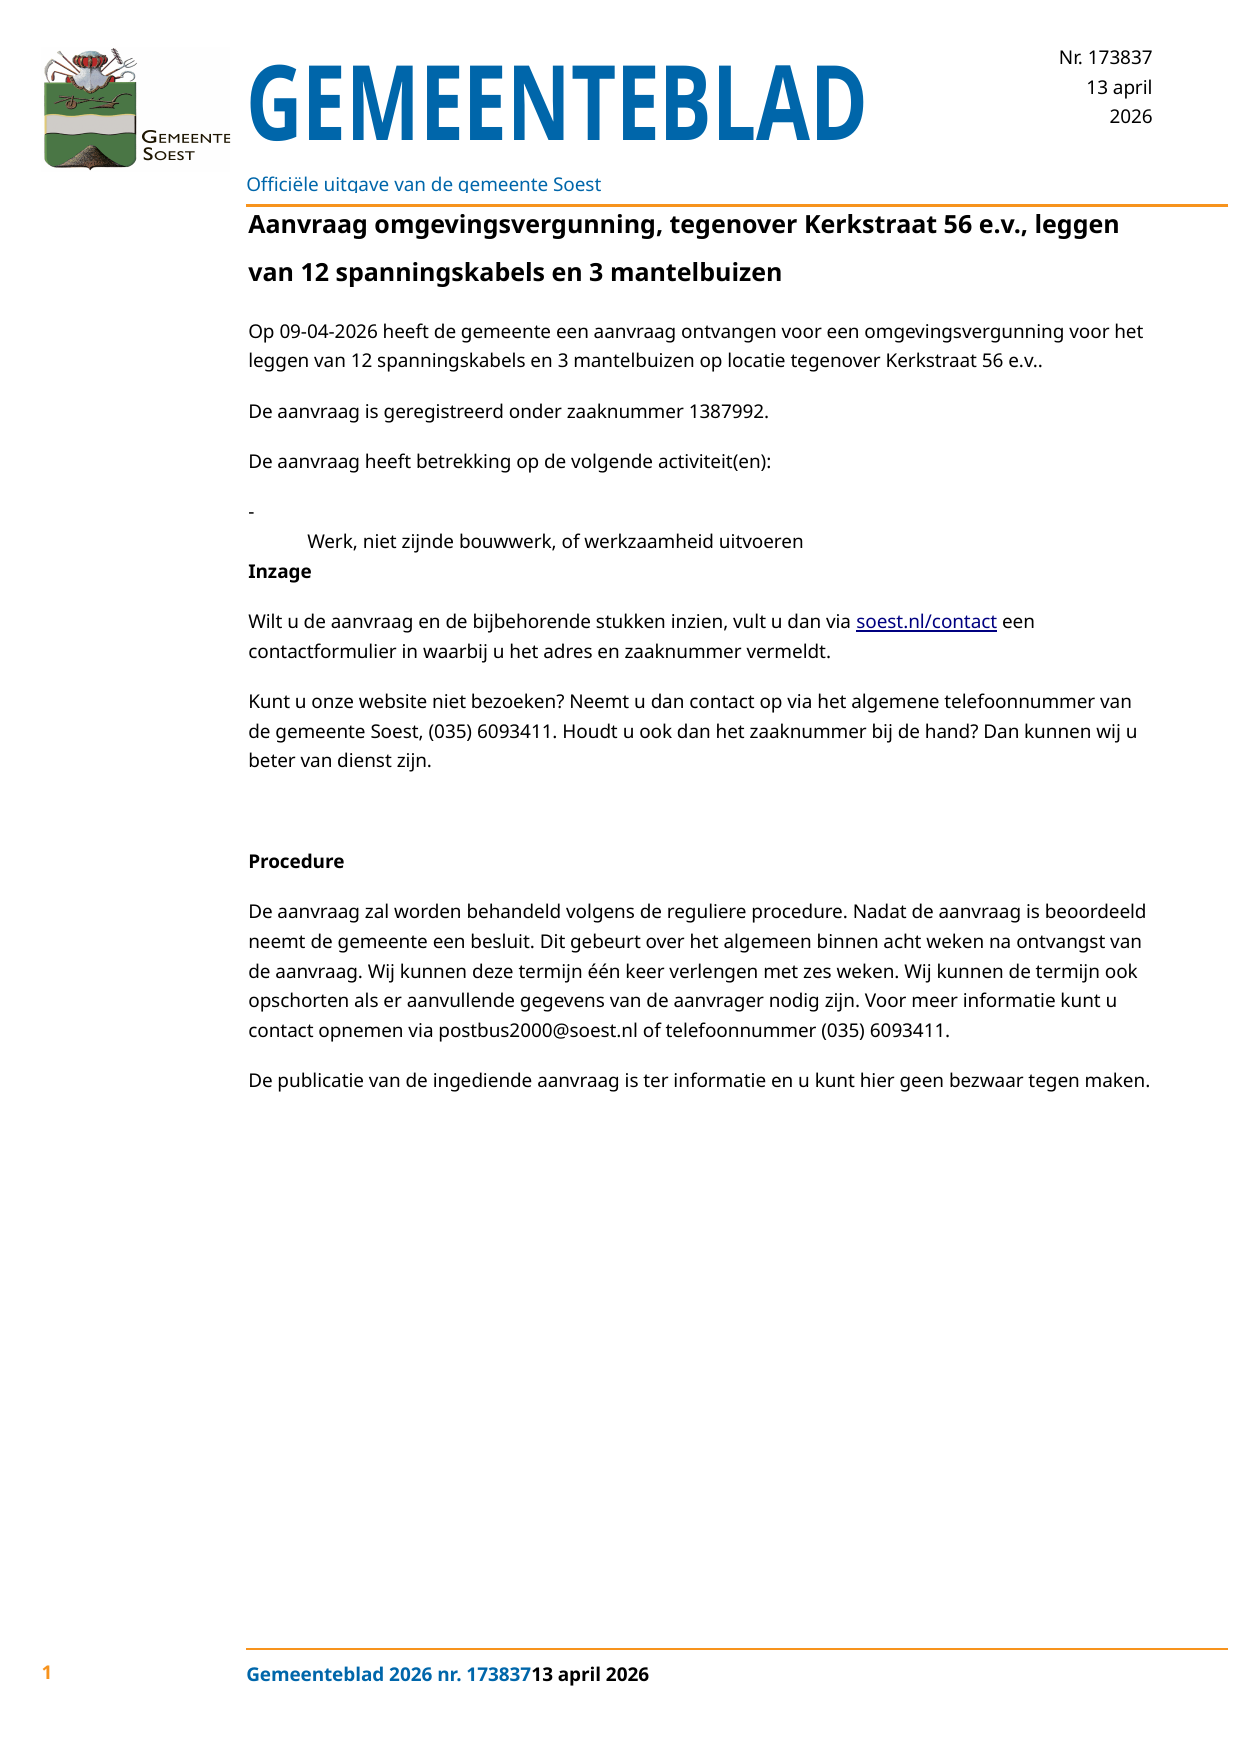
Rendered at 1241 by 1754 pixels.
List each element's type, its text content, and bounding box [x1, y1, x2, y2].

text De aanvraag is geregistreerd onder zaaknummer 1387992. [248, 398, 1152, 424]
text Procedure [248, 848, 1152, 874]
text De publicatie van de ingediende aanvraag is ter informatie en u kunt hier geen bezwaar tegen maken. [248, 1067, 1152, 1093]
text De aanvraag zal worden behandeld volgens de reguliere procedure. Nadat de aanvraag is beoordeeld neemt de gemeente een besluit. Dit gebeurt over het algemeen binnen acht weken na ontvangst van de aanvraag. Wij kunnen deze termijn één keer verlengen met zes weken. Wij kunnen de termijn ook opschorten als er aanvullende gegevens van de aanvrager nodig zijn. Voor meer informatie kunt u contact opnemen via postbus2000@soest.nl of telefoonnummer (035) 6093411. [248, 899, 1152, 1043]
text Aanvraag omgevingsvergunning, tegenover Kerkstraat 56 e.v., leggen van 12 spanningskabels en 3 mantelbuizen [248, 207, 1152, 288]
list Werk, niet zijnde bouwwerk, of werkzaamheid uitvoeren [248, 528, 1152, 554]
text Wilt u de aanvraag en de bijbehorende stukken inzien, vult u dan via soest.nl/contact een contactformulier in waarbij u het adres en zaaknummer vermeldt. [248, 608, 1152, 664]
text De aanvraag heeft betrekking op de volgende activiteit(en): [248, 448, 1152, 474]
picture [41, 47, 231, 172]
text Inzage [248, 558, 1152, 584]
text Kunt u onze website niet bezoeken? Neemt u dan contact op via het algemene telefoonnummer van de gemeente Soest, (035) 6093411. Houdt u ook dan het zaaknummer bij de hand? Dan kunnen wij u beter van dienst zijn. [248, 688, 1152, 773]
text Op 09-04-2026 heeft de gemeente een aanvraag ontvangen voor een omgevingsvergunning voor het leggen van 12 spanningskabels en 3 mantelbuizen op locatie tegenover Kerkstraat 56 e.v.. [248, 318, 1152, 373]
